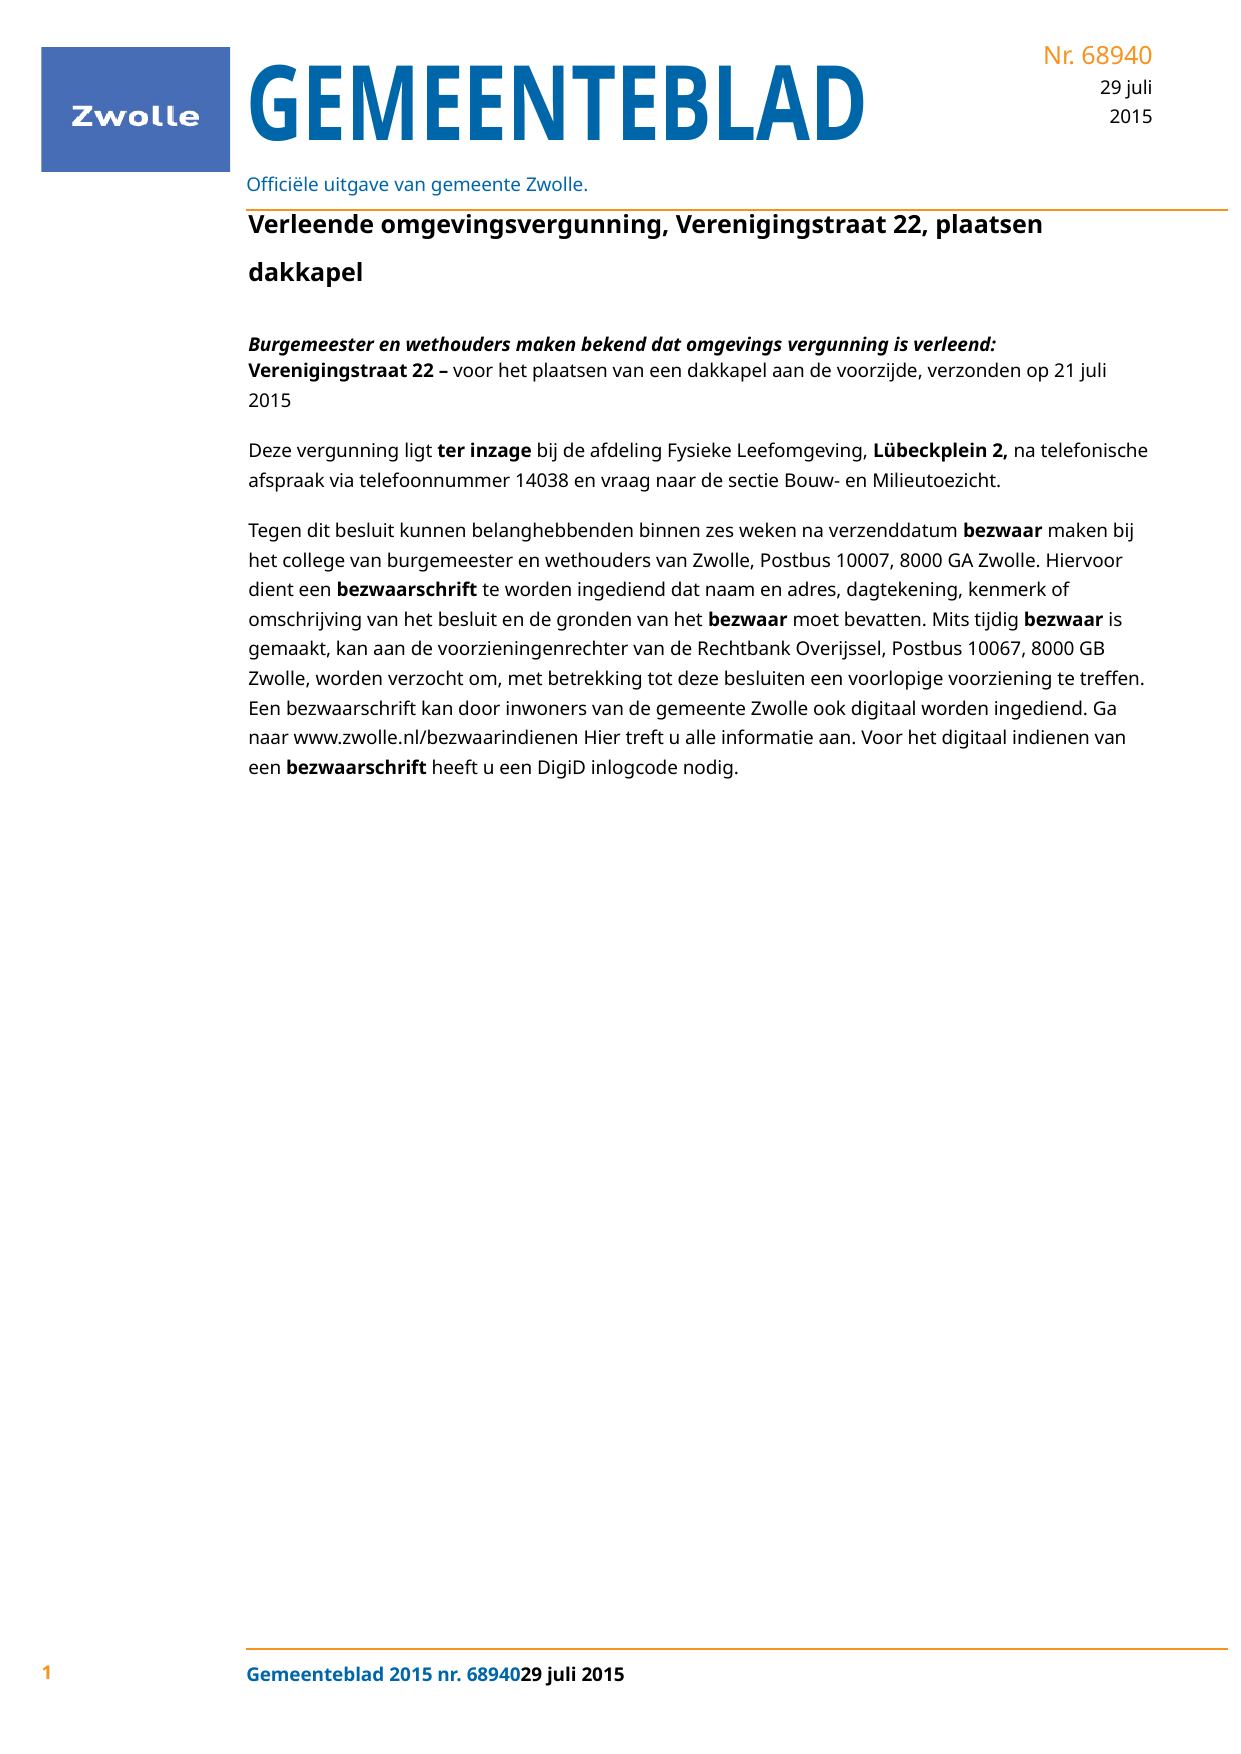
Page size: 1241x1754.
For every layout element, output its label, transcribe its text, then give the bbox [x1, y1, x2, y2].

text Verleende omgevingsvergunning, Verenigingstraat 22, plaatsen dakkapel [248, 211, 1152, 288]
picture [41, 47, 231, 172]
text Burgemeester en wethouders maken bekend dat omgevings vergunning is verleend: [248, 331, 1152, 357]
text Tegen dit besluit kunnen belanghebbenden binnen zes weken na verzenddatum bezwaar maken bij het college van burgemeester en wethouders van Zwolle, Postbus 10007, 8000 GA Zwolle. Hiervoor dient een bezwaarschrift te worden ingediend dat naam en adres, dagtekening, kenmerk of omschrijving van het besluit en de gronden van het bezwaar moet bevatten. Mits tijdig bezwaar is gemaakt, kan aan de voorzieningenrechter van de Rechtbank Overijssel, Postbus 10067, 8000 GB Zwolle, worden verzocht om, met betrekking tot deze besluiten een voorlopige voorziening te treffen. Een bezwaarschrift kan door inwoners van de gemeente Zwolle ook digitaal worden ingediend. Ga naar www.zwolle.nl/bezwaarindienen Hier treft u alle informatie aan. Voor het digitaal indienen van een bezwaarschrift heeft u een DigiD inlogcode nodig. [248, 517, 1152, 779]
text Verenigingstraat 22 – voor het plaatsen van een dakkapel aan de voorzijde, verzonden op 21 juli 2015 [248, 357, 1152, 412]
text Deze vergunning ligt ter inzage bij de afdeling Fysieke Leefomgeving, Lübeckplein 2, na telefonische afspraak via telefoonnummer 14038 en vraag naar de sectie Bouw- en Milieutoezicht. [248, 437, 1152, 492]
